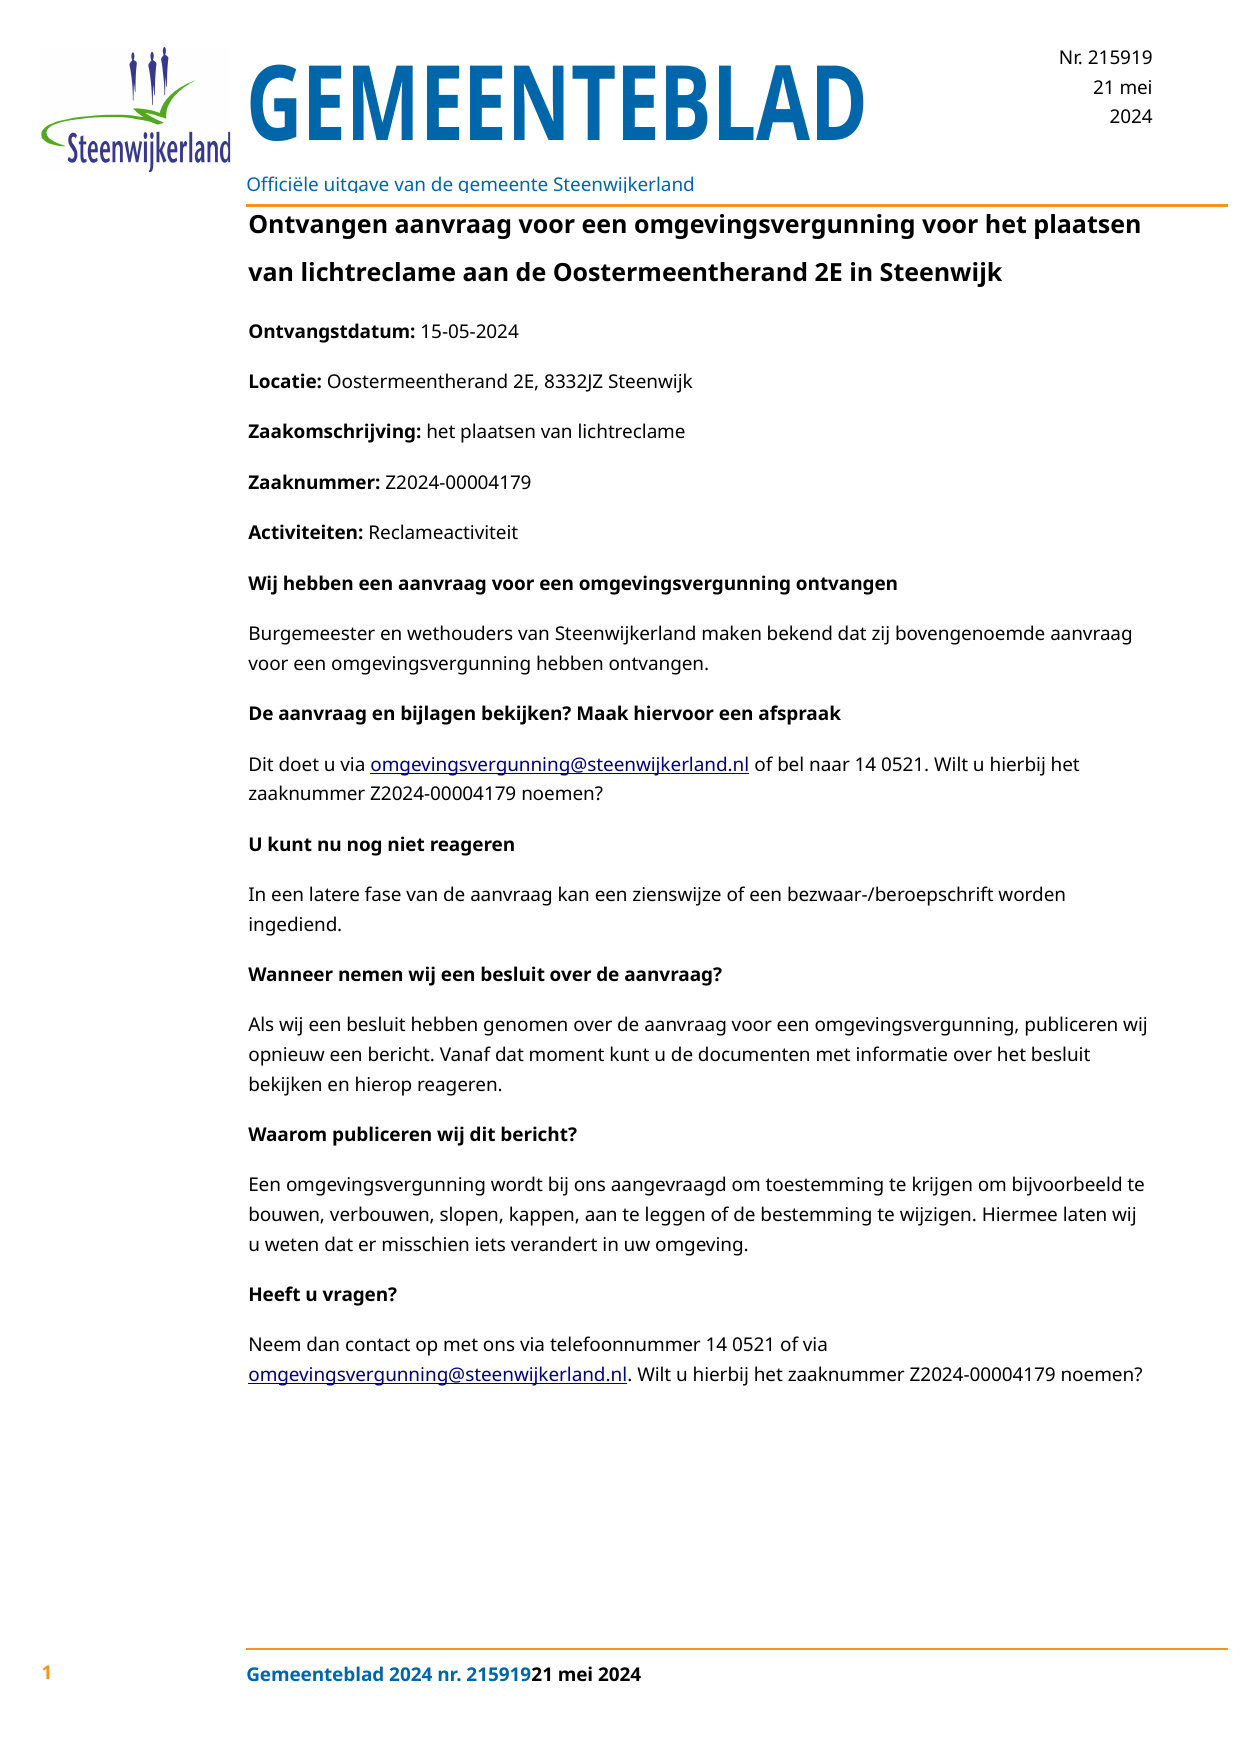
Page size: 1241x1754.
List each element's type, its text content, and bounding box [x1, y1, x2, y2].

text De aanvraag en bijlagen bekijken? Maak hiervoor een afspraak [248, 700, 1152, 726]
text Neem dan contact op met ons via telefoonnummer 14 0521 of via omgevingsvergunning@steenwijkerland.nl. Wilt u hierbij het zaaknummer Z2024-00004179 noemen? [248, 1332, 1152, 1387]
text Als wij een besluit hebben genomen over de aanvraag voor een omgevingsvergunning, publiceren wij opnieuw een bericht. Vanaf dat moment kunt u de documenten met informatie over het besluit bekijken en hierop reageren. [248, 1012, 1152, 1097]
text Dit doet u via omgevingsvergunning@steenwijkerland.nl of bel naar 14 0521. Wilt u hierbij het zaaknummer Z2024-00004179 noemen? [248, 751, 1152, 806]
text Een omgevingsvergunning wordt bij ons aangevraagd om toestemming te krijgen om bijvoorbeeld te bouwen, verbouwen, slopen, kappen, aan te leggen of de bestemming te wijzigen. Hiermee laten wij u weten dat er misschien iets verandert in uw omgeving. [248, 1172, 1152, 1257]
text U kunt nu nog niet reageren [248, 831, 1152, 857]
text Wanneer nemen wij een besluit over de aanvraag? [248, 961, 1152, 987]
text Zaaknummer: Z2024-00004179 [248, 469, 1152, 495]
picture [41, 47, 231, 172]
text Activiteiten: Reclameactiviteit [248, 519, 1152, 545]
text Heeft u vragen? [248, 1281, 1152, 1307]
text Burgemeester en wethouders van Steenwijkerland maken bekend dat zij bovengenoemde aanvraag voor een omgevingsvergunning hebben ontvangen. [248, 620, 1152, 676]
text Zaakomschrijving: het plaatsen van lichtreclame [248, 419, 1152, 444]
text Waarom publiceren wij dit bericht? [248, 1121, 1152, 1147]
text Wij hebben een aanvraag voor een omgevingsvergunning ontvangen [248, 570, 1152, 596]
text Ontvangstdatum: 15-05-2024 [248, 318, 1152, 344]
text Locatie: Oostermeentherand 2E, 8332JZ Steenwijk [248, 368, 1152, 394]
text Ontvangen aanvraag voor een omgevingsvergunning voor het plaatsen van lichtreclame aan de Oostermeentherand 2E in Steenwijk [248, 207, 1152, 288]
text In een latere fase van de aanvraag kan een zienswijze of een bezwaar-/beroepschrift worden ingediend. [248, 881, 1152, 937]
